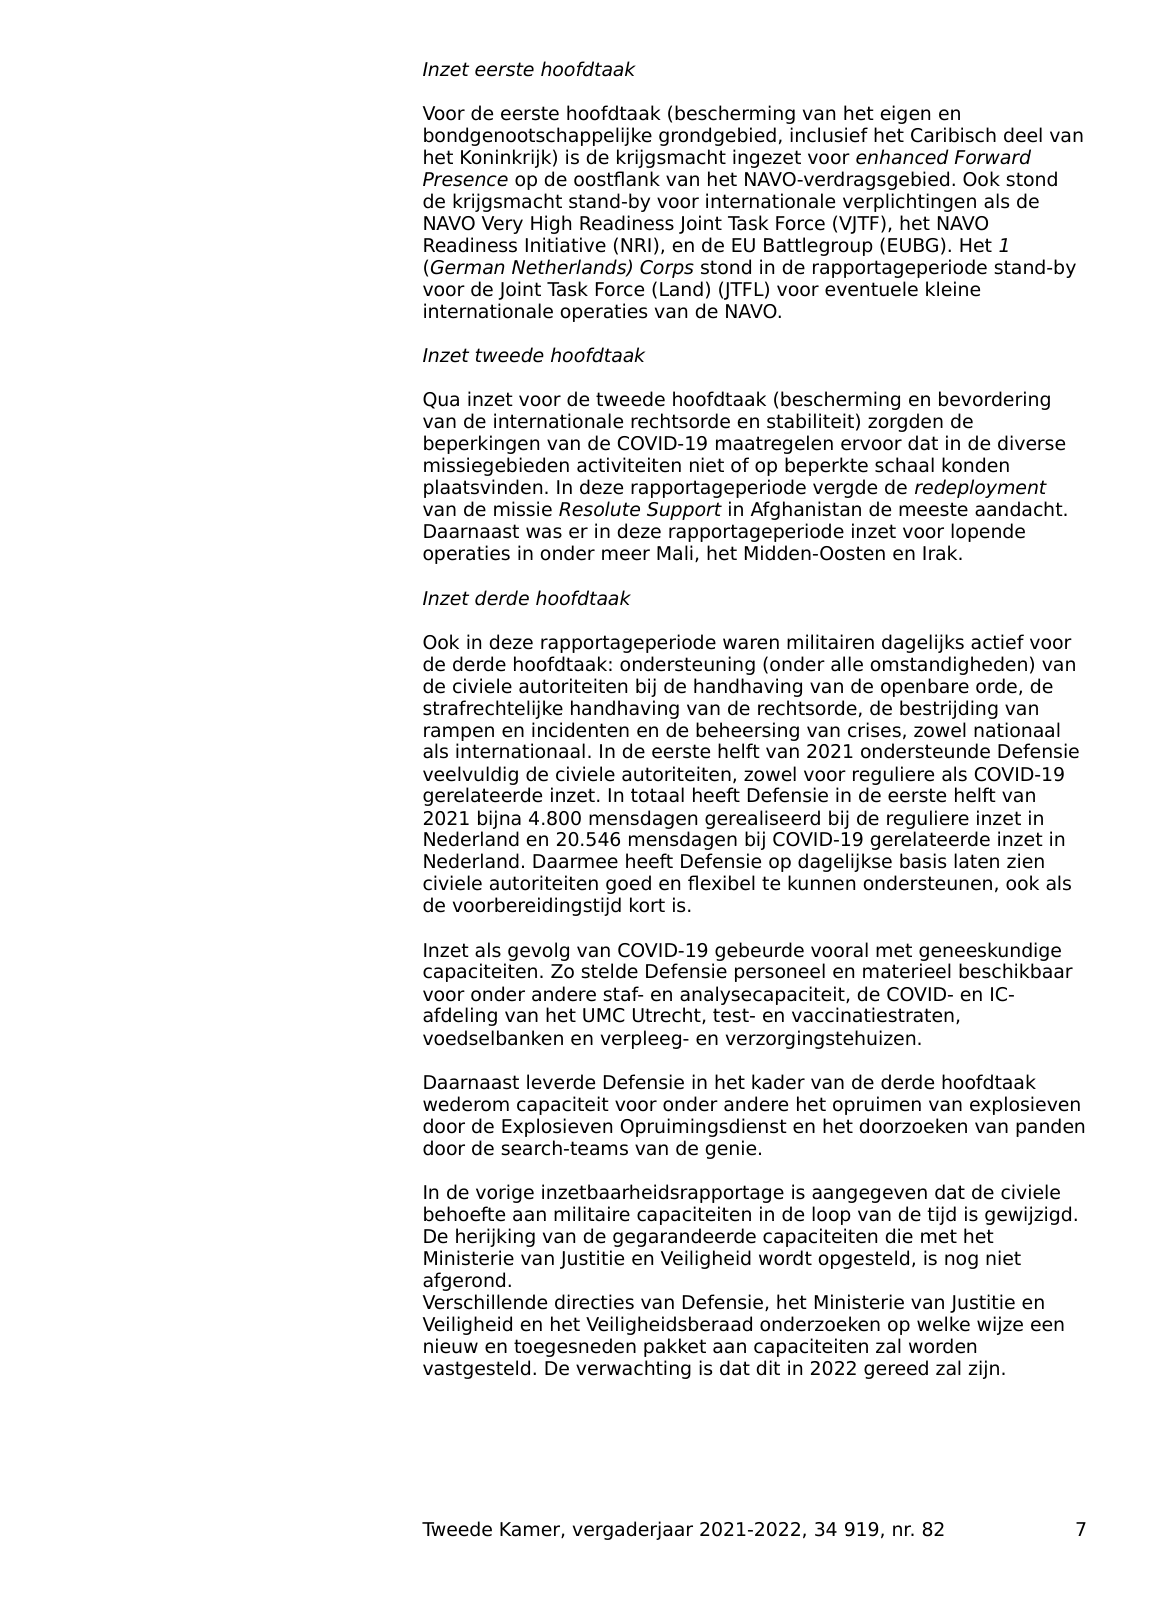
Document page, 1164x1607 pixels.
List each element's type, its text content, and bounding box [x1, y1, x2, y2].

text In de vorige inzetbaarheidsrapportage is aangegeven dat de civiele behoefte aan militaire capaciteiten in de loop van de tijd is gewijzigd. De herijking van de gegarandeerde capaciteiten die met het Ministerie van Justitie en Veiligheid wordt opgesteld, is nog niet afgerond. [422, 1182, 1087, 1292]
text Verschillende directies van Defensie, het Ministerie van Justitie en Veiligheid en het Veiligheidsberaad onderzoeken op welke wijze een nieuw en toegesneden pakket aan capaciteiten zal worden vastgesteld. De verwachting is dat dit in 2022 gereed zal zijn. [422, 1292, 1087, 1379]
text Daarnaast leverde Defensie in het kader van de derde hoofdtaak wederom capaciteit voor onder andere het opruimen van explosieven door de Explosieven Opruimingsdienst en het doorzoeken van panden door de search-teams van de genie. [422, 1072, 1087, 1159]
text Inzet als gevolg van COVID-19 gebeurde vooral met geneeskundige capaciteiten. Zo stelde Defensie personeel en materieel beschikbaar voor onder andere staf- en analysecapaciteit, de COVID- en IC-afdeling van het UMC Utrecht, test- en vaccinatiestraten, voedselbanken en verpleeg- en verzorgingstehuizen. [422, 939, 1087, 1049]
text Voor de eerste hoofdtaak (bescherming van het eigen en bondgenootschappelijke grondgebied, inclusief het Caribisch deel van het Koninkrijk) is de krijgsmacht ingezet voor enhanced Forward Presence op de oostflank van het NAVO-verdragsgebied. Ook stond de krijgsmacht stand-by voor internationale verplichtingen als de NAVO Very High Readiness Joint Task Force (VJTF), het NAVO Readiness Initiative (NRI), en de EU Battlegroup (EUBG). Het 1 (German Netherlands) Corps stond in de rapportageperiode stand-by voor de Joint Task Force (Land) (JTFL) voor eventuele kleine internationale operaties van de NAVO. [422, 103, 1087, 323]
text Ook in deze rapportageperiode waren militairen dagelijks actief voor de derde hoofdtaak: ondersteuning (onder alle omstandigheden) van de civiele autoriteiten bij de handhaving van de openbare orde, de strafrechtelijke handhaving van de rechtsorde, de bestrijding van rampen en incidenten en de beheersing van crises, zowel nationaal als internationaal. In de eerste helft van 2021 ondersteunde Defensie veelvuldig de civiele autoriteiten, zowel voor reguliere als COVID-19 gerelateerde inzet. In totaal heeft Defensie in de eerste helft van 2021 bijna 4.800 mensdagen gerealiseerd bij de reguliere inzet in Nederland en 20.546 mensdagen bij COVID-19 gerelateerde inzet in Nederland. Daarmee heeft Defensie op dagelijkse basis laten zien civiele autoriteiten goed en flexibel te kunnen ondersteunen, ook als de voorbereidingstijd kort is. [422, 632, 1087, 917]
text Qua inzet voor de tweede hoofdtaak (bescherming en bevordering van de internationale rechtsorde en stabiliteit) zorgden de beperkingen van de COVID-19 maatregelen ervoor dat in de diverse missiegebieden activiteiten niet of op beperkte schaal konden plaatsvinden. In deze rapportageperiode vergde de redeployment van de missie Resolute Support in Afghanistan de meeste aandacht. Daarnaast was er in deze rapportageperiode inzet voor lopende operaties in onder meer Mali, het Midden-Oosten en Irak. [422, 389, 1087, 565]
subtitle Inzet tweede hoofdtaak [422, 345, 1087, 367]
subtitle Inzet derde hoofdtaak [422, 587, 1087, 609]
subtitle Inzet eerste hoofdtaak [422, 59, 1087, 81]
